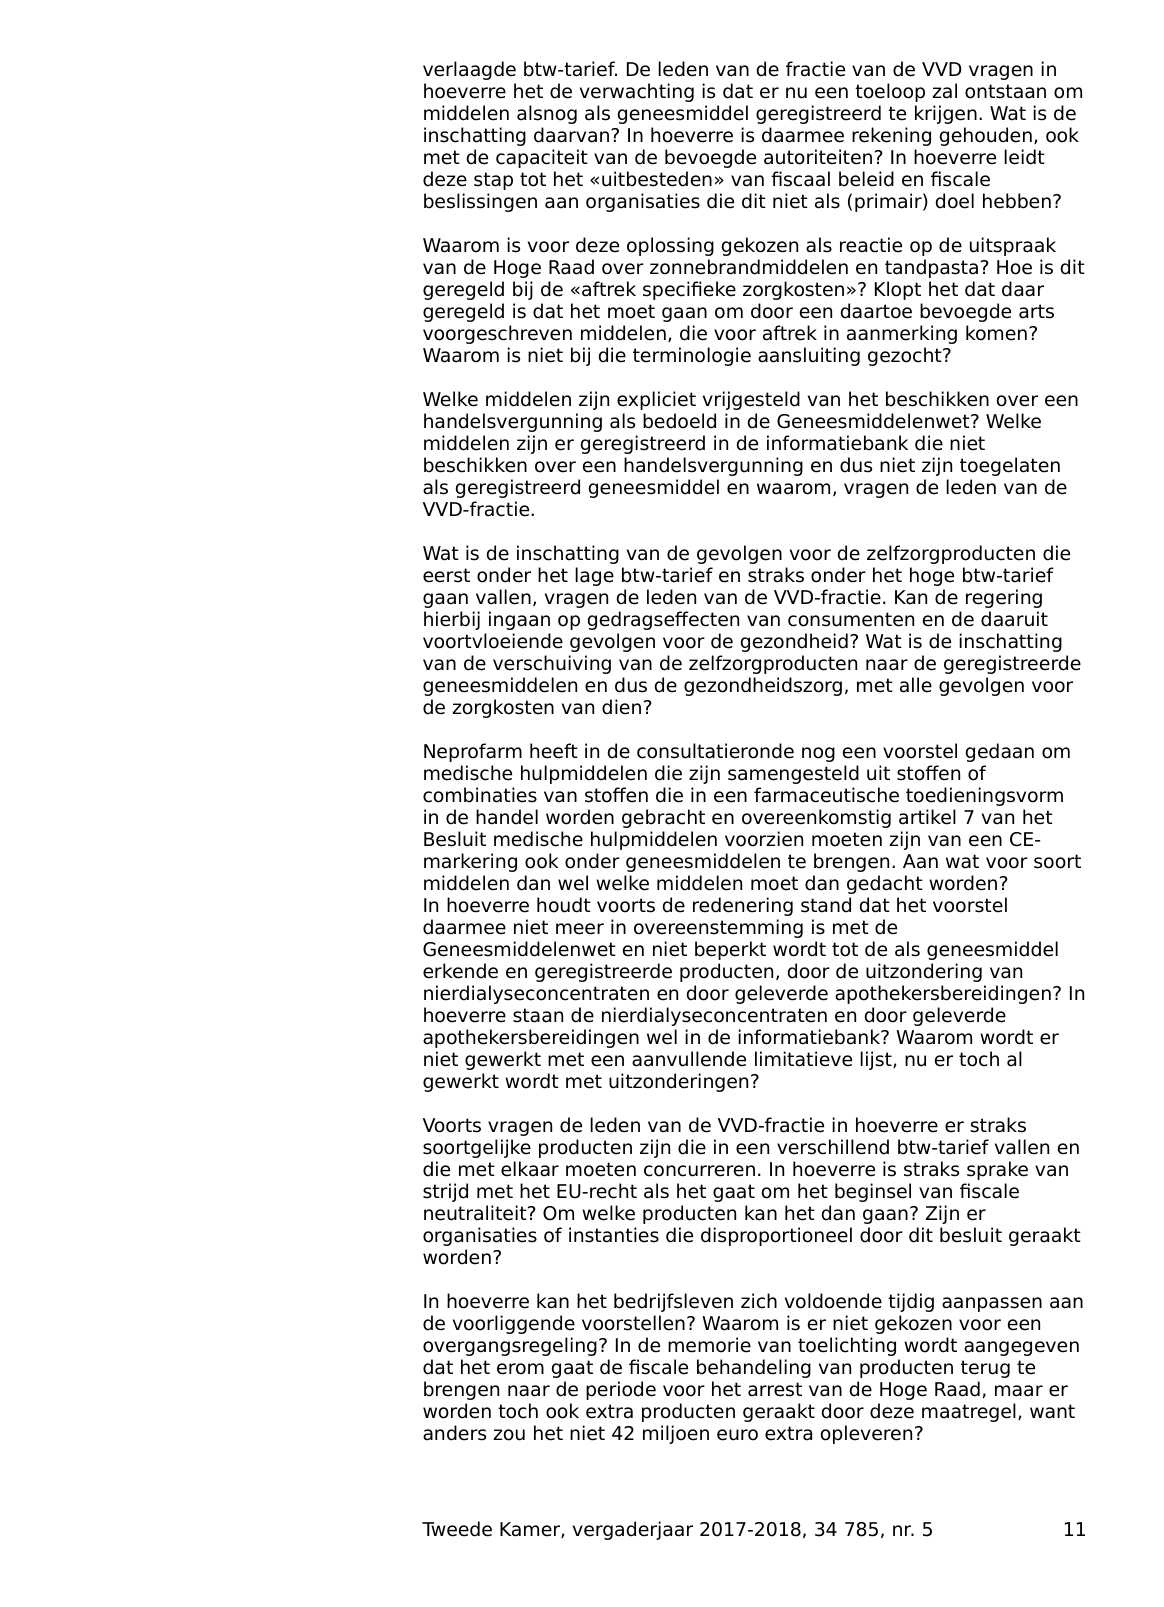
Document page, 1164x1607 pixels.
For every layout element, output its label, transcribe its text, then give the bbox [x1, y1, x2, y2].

text In hoeverre houdt voorts de redenering stand dat het voorstel daarmee niet meer in overeenstemming is met de Geneesmiddelenwet en niet beperkt wordt tot de als geneesmiddel erkende en geregistreerde producten, door de uitzondering van nierdialyseconcentraten en door geleverde apothekersbereidingen? In hoeverre staan de nierdialyseconcentraten en door geleverde apothekersbereidingen wel in de informatiebank? Waarom wordt er niet gewerkt met een aanvullende limitatieve lijst, nu er toch al gewerkt wordt met uitzonderingen? [422, 895, 1087, 1093]
text Waarom is voor deze oplossing gekozen als reactie op de uitspraak van de Hoge Raad over zonnebrandmiddelen en tandpasta? Hoe is dit geregeld bij de «aftrek specifieke zorgkosten»? Klopt het dat daar geregeld is dat het moet gaan om door een daartoe bevoegde arts voorgeschreven middelen, die voor aftrek in aanmerking komen? Waarom is niet bij die terminologie aansluiting gezocht? [422, 235, 1087, 367]
text Welke middelen zijn expliciet vrijgesteld van het beschikken over een handelsvergunning als bedoeld in de Geneesmiddelenwet? Welke middelen zijn er geregistreerd in de informatiebank die niet beschikken over een handelsvergunning en dus niet zijn toegelaten als geregistreerd geneesmiddel en waarom, vragen de leden van de VVD-fractie. [422, 389, 1087, 521]
text Neprofarm heeft in de consultatieronde nog een voorstel gedaan om medische hulpmiddelen die zijn samengesteld uit stoffen of combinaties van stoffen die in een farmaceutische toedieningsvorm in de handel worden gebracht en overeenkomstig artikel 7 van het Besluit medische hulpmiddelen voorzien moeten zijn van een CE-markering ook onder geneesmiddelen te brengen. Aan wat voor soort middelen dan wel welke middelen moet dan gedacht worden? [422, 741, 1087, 895]
text verlaagde btw-tarief. De leden van de fractie van de VVD vragen in hoeverre het de verwachting is dat er nu een toeloop zal ontstaan om middelen alsnog als geneesmiddel geregistreerd te krijgen. Wat is de inschatting daarvan? In hoeverre is daarmee rekening gehouden, ook met de capaciteit van de bevoegde autoriteiten? In hoeverre leidt deze stap tot het «uitbesteden» van fiscaal beleid en fiscale beslissingen aan organisaties die dit niet als (primair) doel hebben? [422, 59, 1087, 213]
text In hoeverre kan het bedrijfsleven zich voldoende tijdig aanpassen aan de voorliggende voorstellen? Waarom is er niet gekozen voor een overgangsregeling? In de memorie van toelichting wordt aangegeven dat het erom gaat de fiscale behandeling van producten terug te brengen naar de periode voor het arrest van de Hoge Raad, maar er worden toch ook extra producten geraakt door deze maatregel, want anders zou het niet 42 miljoen euro extra opleveren? [422, 1291, 1087, 1445]
text Wat is de inschatting van de gevolgen voor de zelfzorgproducten die eerst onder het lage btw-tarief en straks onder het hoge btw-tarief gaan vallen, vragen de leden van de VVD-fractie. Kan de regering hierbij ingaan op gedragseffecten van consumenten en de daaruit voortvloeiende gevolgen voor de gezondheid? Wat is de inschatting van de verschuiving van de zelfzorgproducten naar de geregistreerde geneesmiddelen en dus de gezondheidszorg, met alle gevolgen voor de zorgkosten van dien? [422, 543, 1087, 719]
text Voorts vragen de leden van de VVD-fractie in hoeverre er straks soortgelijke producten zijn die in een verschillend btw-tarief vallen en die met elkaar moeten concurreren. In hoeverre is straks sprake van strijd met het EU-recht als het gaat om het beginsel van fiscale neutraliteit? Om welke producten kan het dan gaan? Zijn er organisaties of instanties die disproportioneel door dit besluit geraakt worden? [422, 1115, 1087, 1269]
